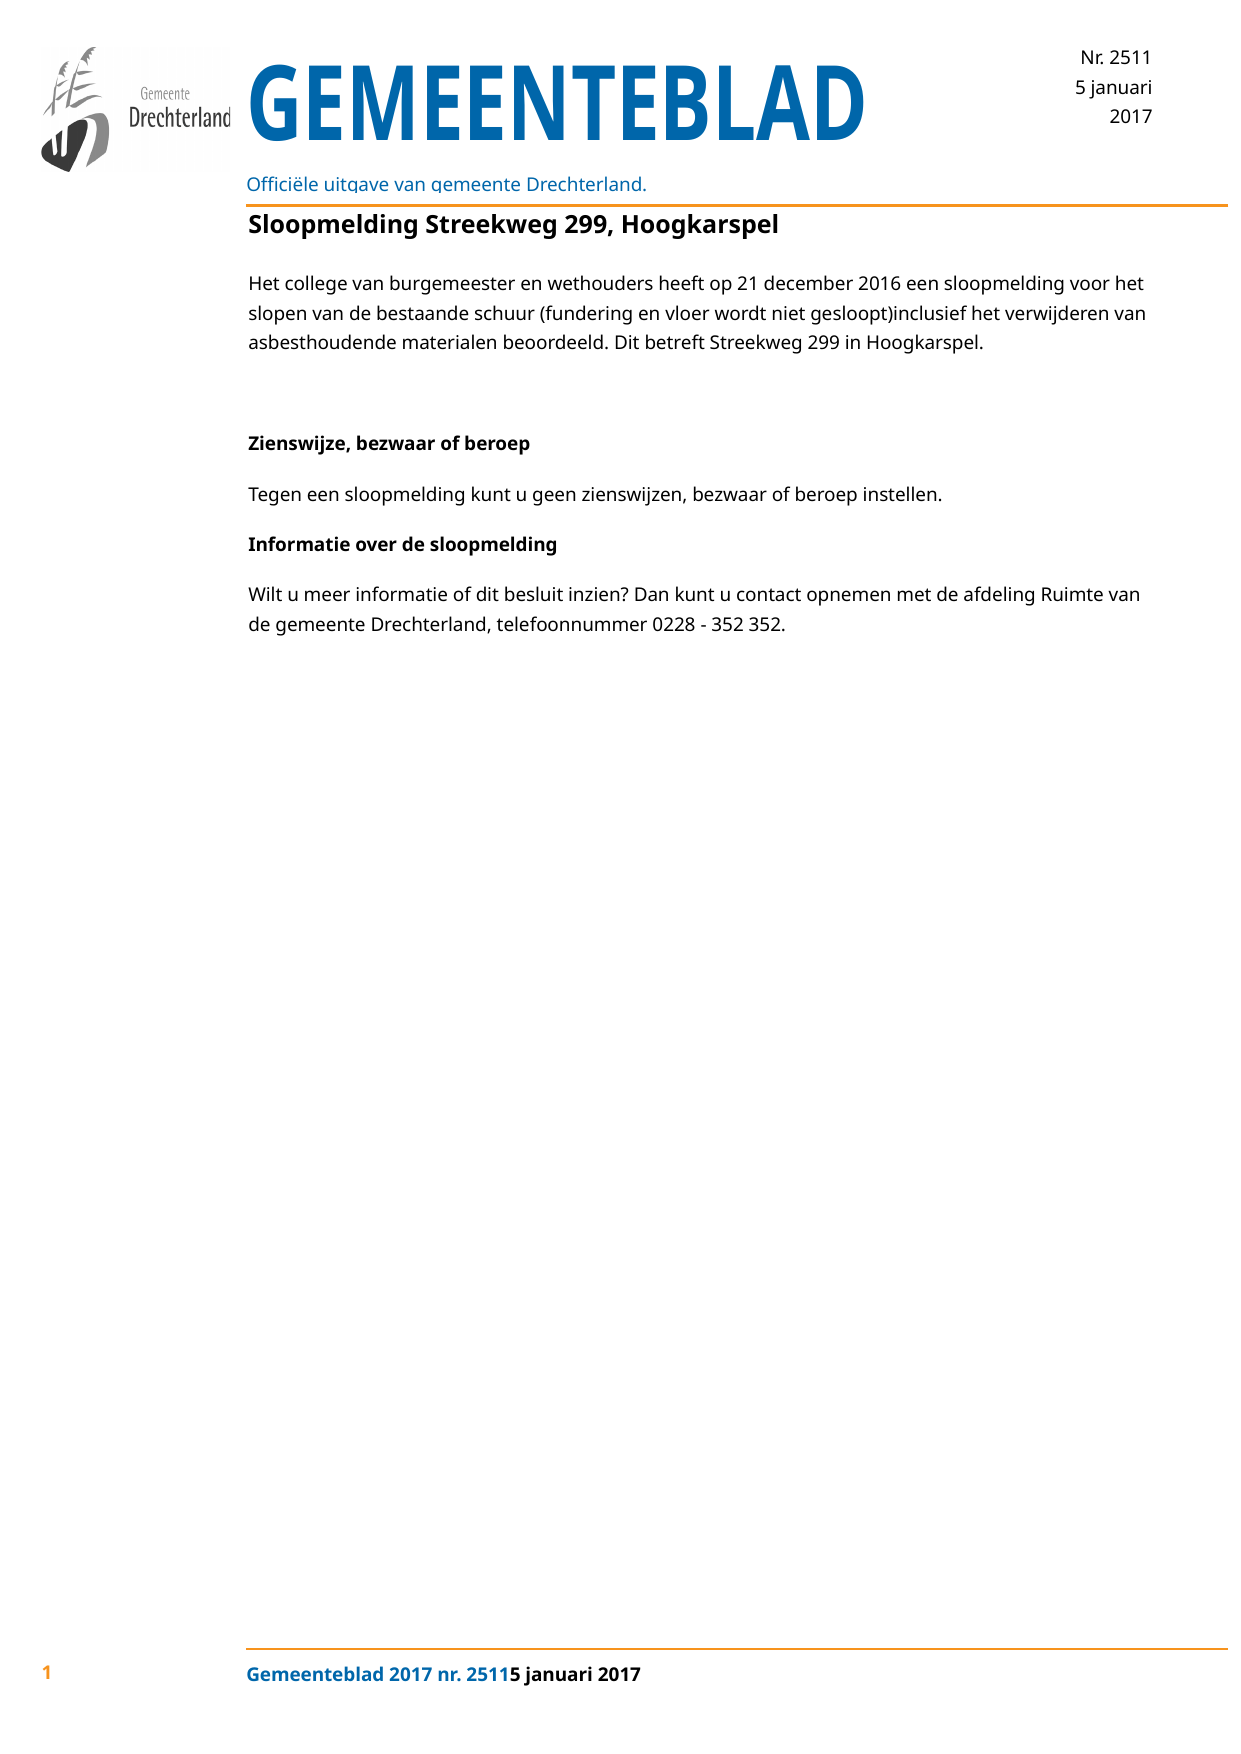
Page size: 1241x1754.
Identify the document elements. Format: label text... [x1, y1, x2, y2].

text Sloopmelding Streekweg 299, Hoogkarspel [248, 207, 1152, 241]
picture [41, 47, 231, 172]
text Het college van burgemeester en wethouders heeft op 21 december 2016 een sloopmelding voor het slopen van de bestaande schuur (fundering en vloer wordt niet gesloopt)inclusief het verwijderen van asbesthoudende materialen beoordeeld. Dit betreft Streekweg 299 in Hoogkarspel. [248, 270, 1152, 355]
text Informatie over de sloopmelding [248, 531, 1152, 557]
text Wilt u meer informatie of dit besluit inzien? Dan kunt u contact opnemen met de afdeling Ruimte van de gemeente Drechterland, telefoonnummer 0228 - 352 352. [248, 582, 1152, 637]
text Zienswijze, bezwaar of beroep [248, 430, 1152, 456]
text Tegen een sloopmelding kunt u geen zienswijzen, bezwaar of beroep instellen. [248, 481, 1152, 506]
